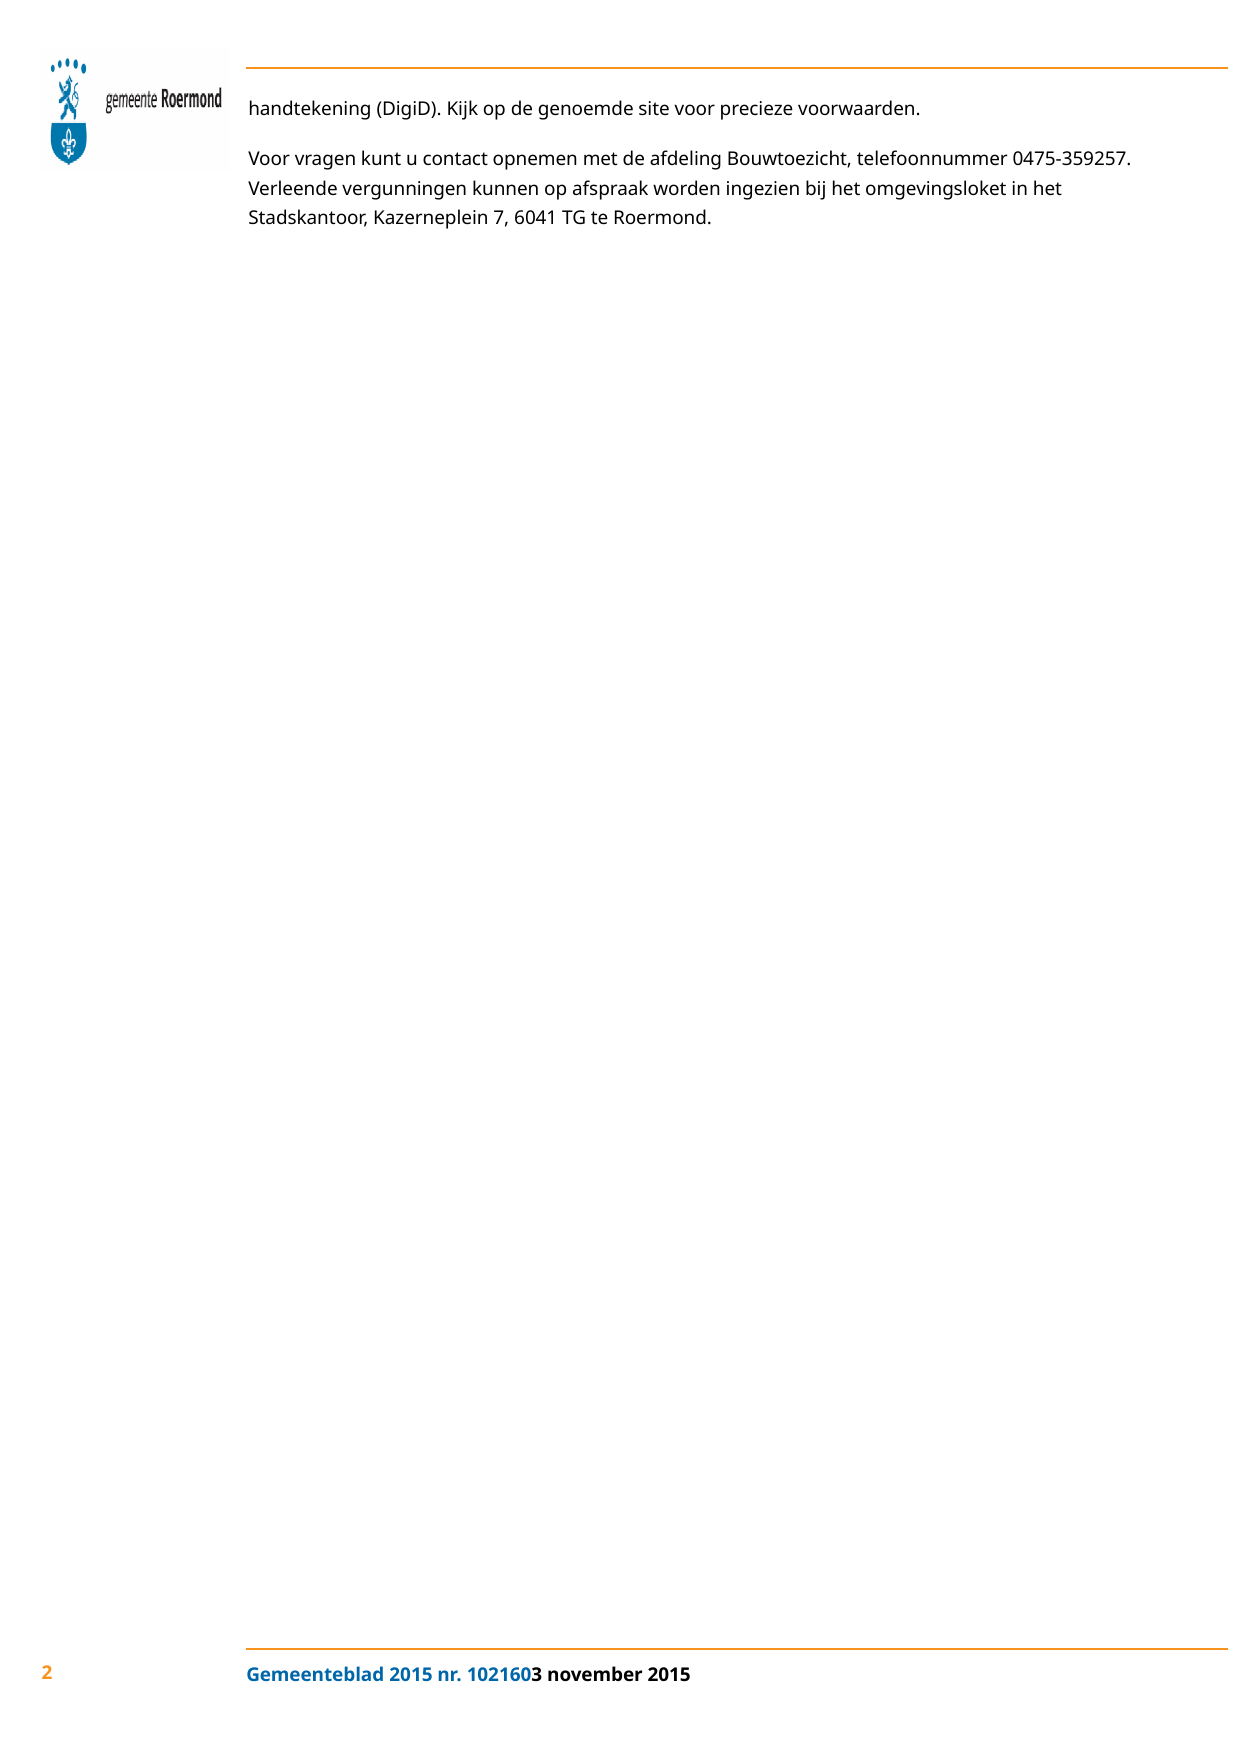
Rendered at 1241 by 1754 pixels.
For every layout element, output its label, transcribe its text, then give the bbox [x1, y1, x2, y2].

picture [41, 47, 231, 172]
text handtekening (DigiD). Kijk op de genoemde site voor precieze voorwaarden. [248, 95, 1152, 121]
text Voor vragen kunt u contact opnemen met de afdeling Bouwtoezicht, telefoonnummer 0475-359257. Verleende vergunningen kunnen op afspraak worden ingezien bij het omgevingsloket in het Stadskantoor, Kazerneplein 7, 6041 TG te Roermond. [248, 145, 1152, 230]
